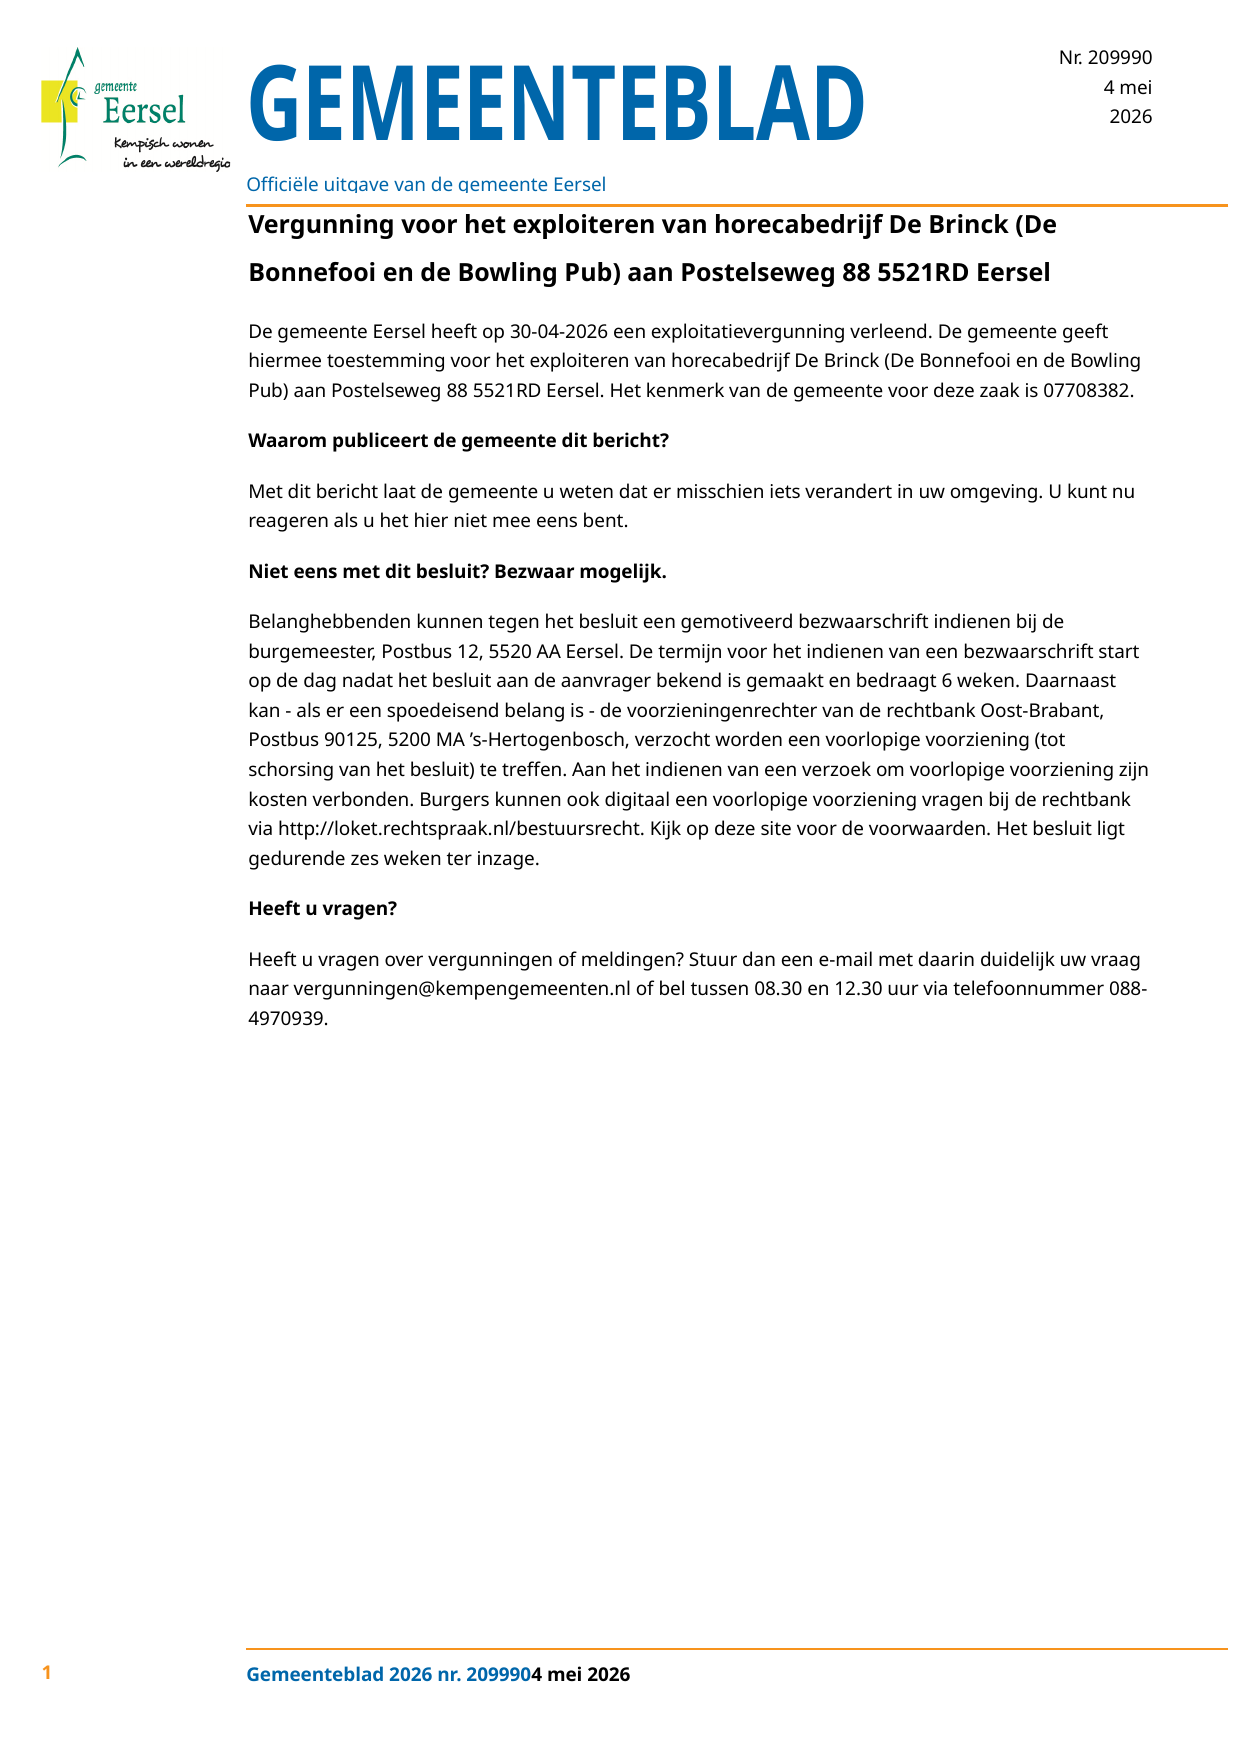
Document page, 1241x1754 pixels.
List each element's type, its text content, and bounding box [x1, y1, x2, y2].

picture [41, 47, 231, 172]
text Niet eens met dit besluit? Bezwaar mogelijk. [248, 558, 1152, 584]
text Belanghebbenden kunnen tegen het besluit een gemotiveerd bezwaarschrift indienen bij de burgemeester, Postbus 12, 5520 AA Eersel. De termijn voor het indienen van een bezwaarschrift start op de dag nadat het besluit aan de aanvrager bekend is gemaakt en bedraagt 6 weken. Daarnaast kan - als er een spoedeisend belang is - de voorzieningenrechter van de rechtbank Oost-Brabant, Postbus 90125, 5200 MA ’s-Hertogenbosch, verzocht worden een voorlopige voorziening (tot schorsing van het besluit) te treffen. Aan het indienen van een verzoek om voorlopige voorziening zijn kosten verbonden. Burgers kunnen ook digitaal een voorlopige voorziening vragen bij de rechtbank via http://loket.rechtspraak.nl/bestuursrecht. Kijk op deze site voor de voorwaarden. Het besluit ligt gedurende zes weken ter inzage. [248, 608, 1152, 871]
text Vergunning voor het exploiteren van horecabedrijf De Brinck (De Bonnefooi en de Bowling Pub) aan Postelseweg 88 5521RD Eersel [248, 207, 1152, 288]
text Met dit bericht laat de gemeente u weten dat er misschien iets verandert in uw omgeving. U kunt nu reageren als u het hier niet mee eens bent. [248, 478, 1152, 533]
text Waarom publiceert de gemeente dit bericht? [248, 427, 1152, 453]
text Heeft u vragen over vergunningen of meldingen? Stuur dan een e-mail met daarin duidelijk uw vraag naar vergunningen@kempengemeenten.nl of bel tussen 08.30 en 12.30 uur via telefoonnummer 088-4970939. [248, 946, 1152, 1031]
text De gemeente Eersel heeft op 30-04-2026 een exploitatievergunning verleend. De gemeente geeft hiermee toestemming voor het exploiteren van horecabedrijf De Brinck (De Bonnefooi en de Bowling Pub) aan Postelseweg 88 5521RD Eersel. Het kenmerk van de gemeente voor deze zaak is 07708382. [248, 318, 1152, 403]
text Heeft u vragen? [248, 895, 1152, 921]
